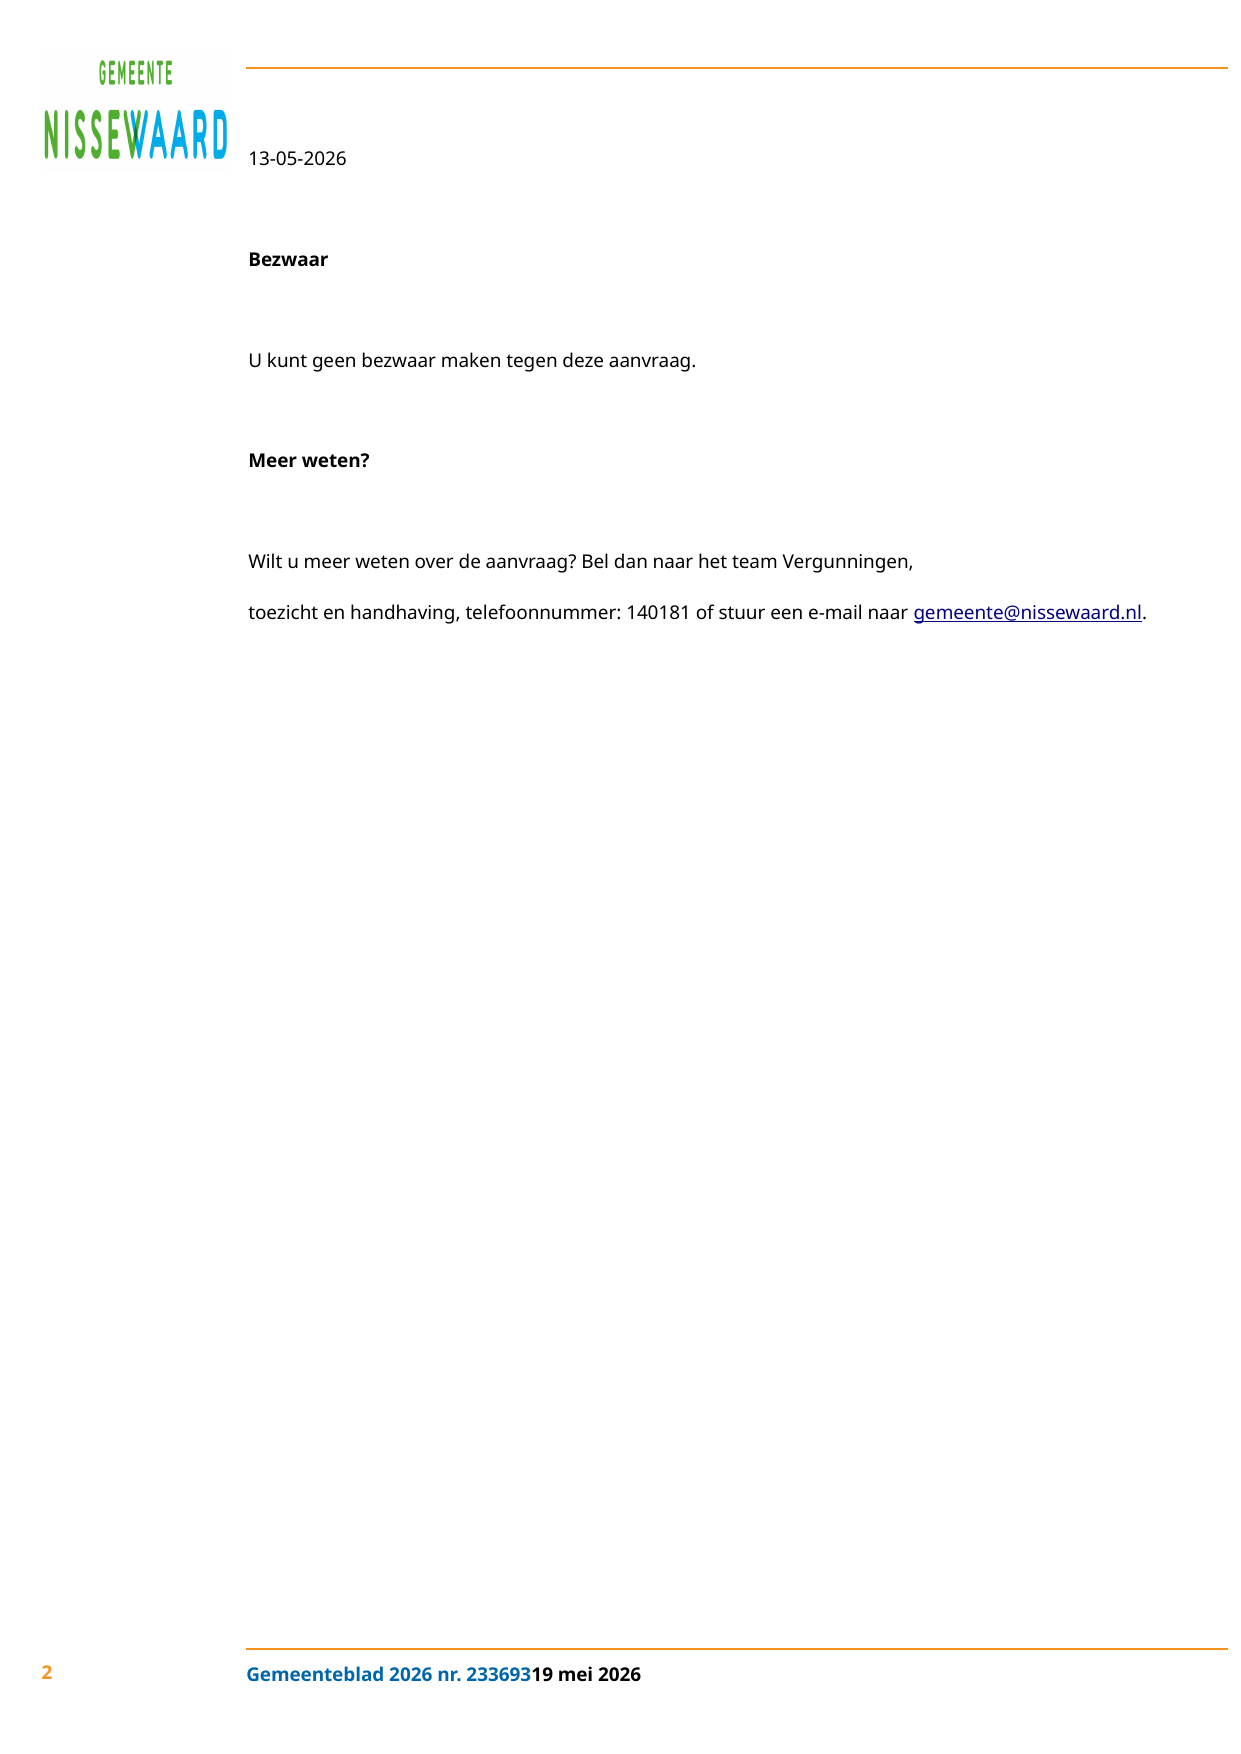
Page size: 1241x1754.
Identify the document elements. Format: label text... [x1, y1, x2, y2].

text U kunt geen bezwaar maken tegen deze aanvraag. [248, 347, 1152, 373]
text toezicht en handhaving, telefoonnummer: 140181 of stuur een e-mail naar gemeente@nissewaard.nl. [248, 599, 1152, 625]
text Wilt u meer weten over de aanvraag? Bel dan naar het team Vergunningen, [248, 548, 1152, 574]
picture [41, 47, 231, 172]
text Meer weten? [248, 448, 1152, 473]
text 13-05-2026 [248, 145, 1152, 171]
text Bezwaar [248, 246, 1152, 272]
